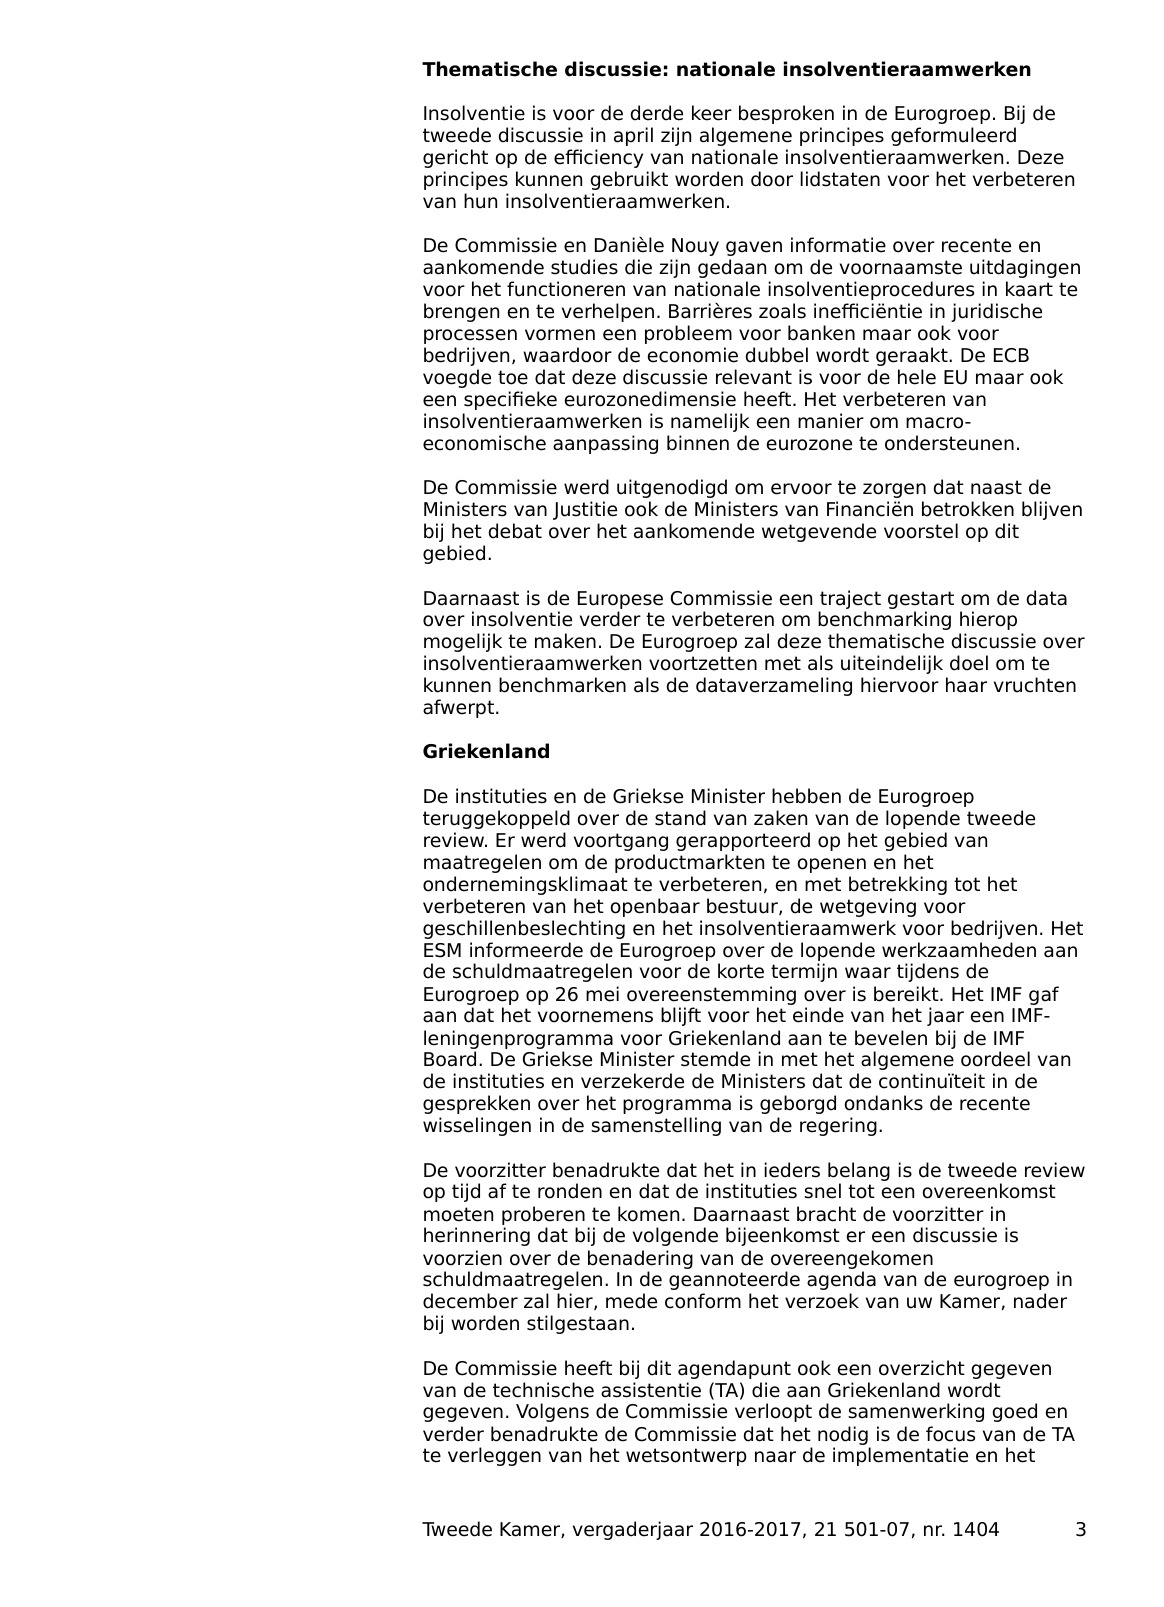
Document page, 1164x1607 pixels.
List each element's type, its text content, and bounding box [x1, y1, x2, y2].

text De Commissie en Danièle Nouy gaven informatie over recente en aankomende studies die zijn gedaan om de voornaamste uitdagingen voor het functioneren van nationale insolventieprocedures in kaart te brengen en te verhelpen. Barrières zoals inefficiëntie in juridische processen vormen een probleem voor banken maar ook voor bedrijven, waardoor de economie dubbel wordt geraakt. De ECB voegde toe dat deze discussie relevant is voor de hele EU maar ook een specifieke eurozonedimensie heeft. Het verbeteren van insolventieraamwerken is namelijk een manier om macro-economische aanpassing binnen de eurozone te ondersteunen. [422, 235, 1087, 455]
subtitle Thematische discussie: nationale insolventieraamwerken [422, 59, 1087, 81]
text De Commissie heeft bij dit agendapunt ook een overzicht gegeven van de technische assistentie (TA) die aan Griekenland wordt gegeven. Volgens de Commissie verloopt de samenwerking goed en verder benadrukte de Commissie dat het nodig is de focus van de TA te verleggen van het wetsontwerp naar de implementatie en het [422, 1357, 1087, 1467]
subtitle Griekenland [422, 741, 1087, 763]
text De instituties en de Griekse Minister hebben de Eurogroep teruggekoppeld over de stand van zaken van de lopende tweede review. Er werd voortgang gerapporteerd op het gebied van maatregelen om de productmarkten te openen en het ondernemingsklimaat te verbeteren, en met betrekking tot het verbeteren van het openbaar bestuur, de wetgeving voor geschillenbeslechting en het insolventieraamwerk voor bedrijven. Het ESM informeerde de Eurogroep over de lopende werkzaamheden aan de schuldmaatregelen voor de korte termijn waar tijdens de Eurogroep op 26 mei overeenstemming over is bereikt. Het IMF gaf aan dat het voornemens blijft voor het einde van het jaar een IMF-leningenprogramma voor Griekenland aan te bevelen bij de IMF Board. De Griekse Minister stemde in met het algemene oordeel van de instituties en verzekerde de Ministers dat de continuïteit in de gesprekken over het programma is geborgd ondanks de recente wisselingen in de samenstelling van de regering. [422, 786, 1087, 1137]
text Insolventie is voor de derde keer besproken in de Eurogroep. Bij de tweede discussie in april zijn algemene principes geformuleerd gericht op de efficiency van nationale insolventieraamwerken. Deze principes kunnen gebruikt worden door lidstaten voor het verbeteren van hun insolventieraamwerken. [422, 103, 1087, 213]
text Daarnaast is de Europese Commissie een traject gestart om de data over insolventie verder te verbeteren om benchmarking hierop mogelijk te maken. De Eurogroep zal deze thematische discussie over insolventieraamwerken voortzetten met als uiteindelijk doel om te kunnen benchmarken als de dataverzameling hiervoor haar vruchten afwerpt. [422, 587, 1087, 719]
text De Commissie werd uitgenodigd om ervoor te zorgen dat naast de Ministers van Justitie ook de Ministers van Financiën betrokken blijven bij het debat over het aankomende wetgevende voorstel op dit gebied. [422, 477, 1087, 565]
text De voorzitter benadrukte dat het in ieders belang is de tweede review op tijd af te ronden en dat de instituties snel tot een overeenkomst moeten proberen te komen. Daarnaast bracht de voorzitter in herinnering dat bij de volgende bijeenkomst er een discussie is voorzien over de benadering van de overeengekomen schuldmaatregelen. In de geannoteerde agenda van de eurogroep in december zal hier, mede conform het verzoek van uw Kamer, nader bij worden stilgestaan. [422, 1159, 1087, 1335]
